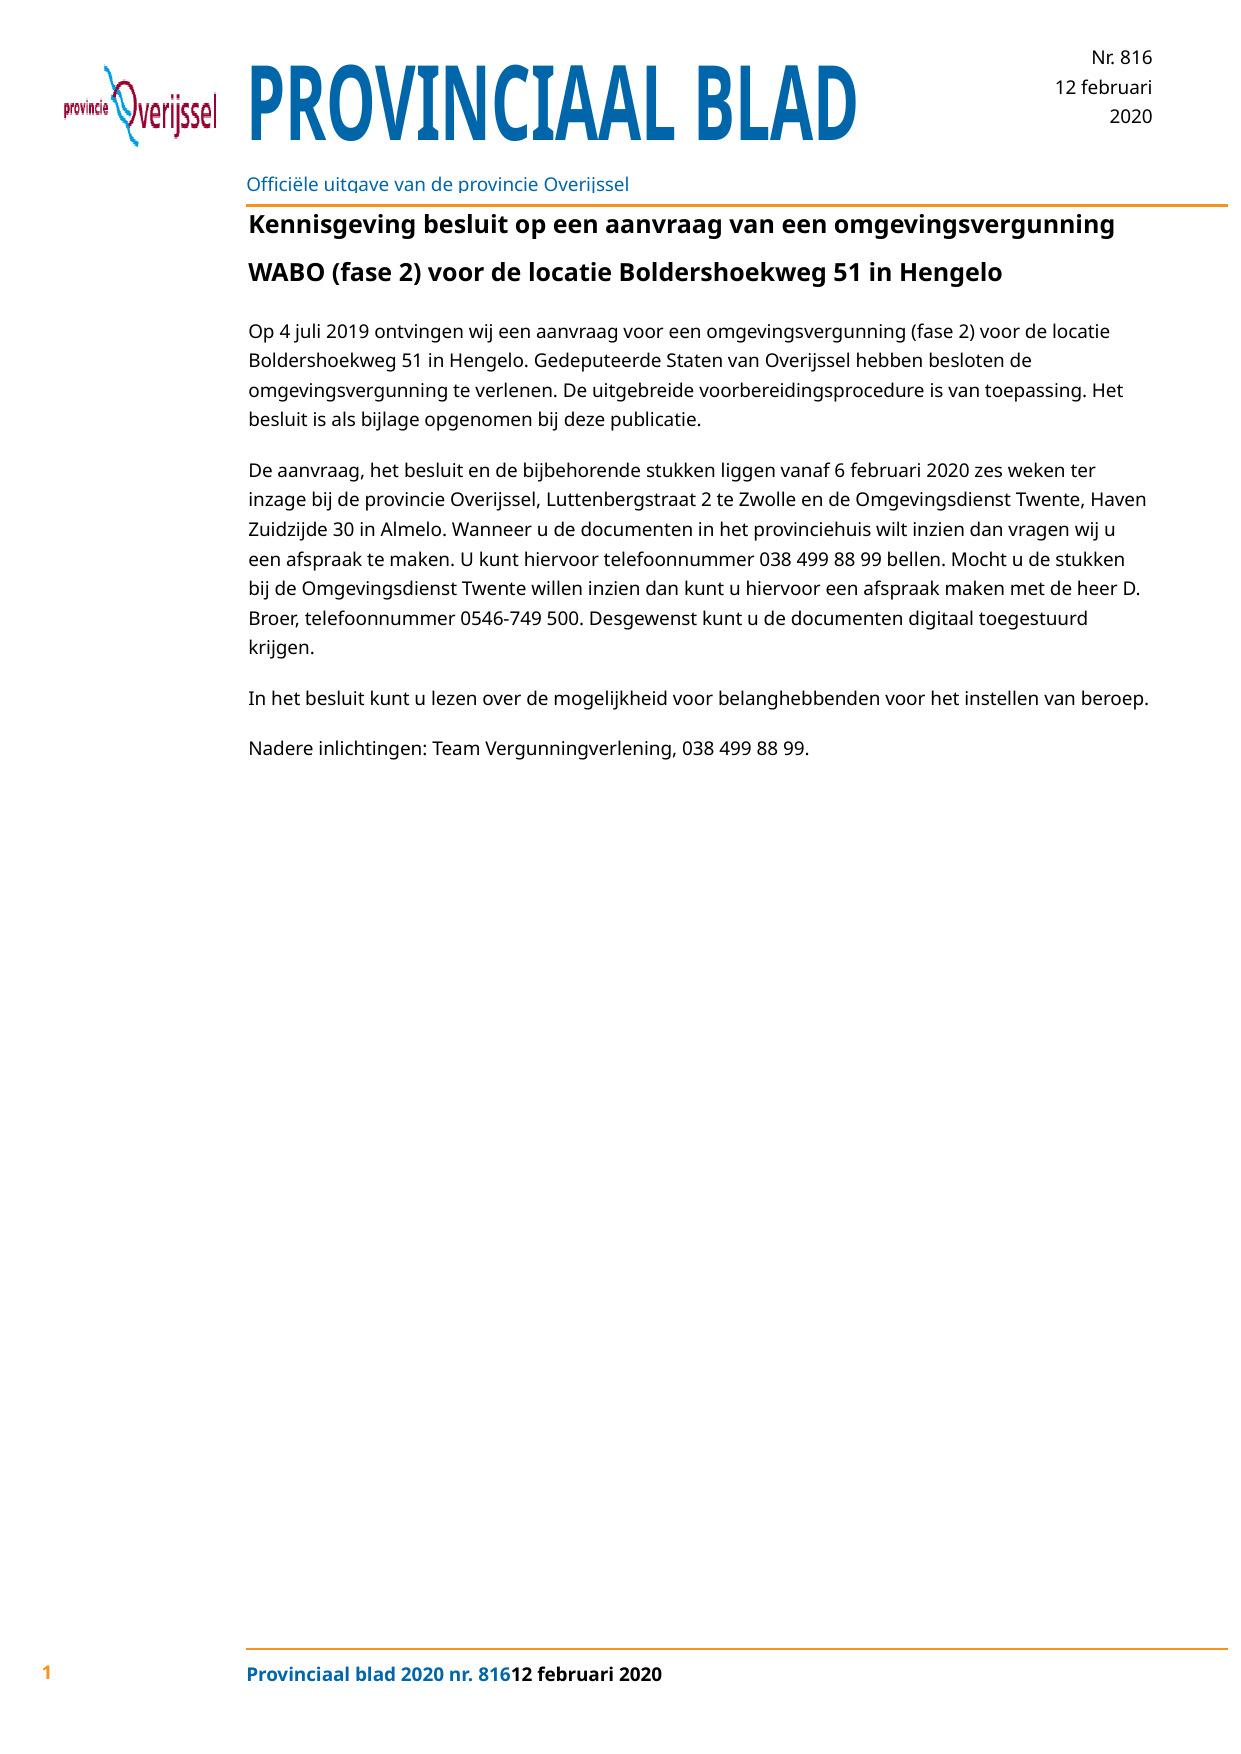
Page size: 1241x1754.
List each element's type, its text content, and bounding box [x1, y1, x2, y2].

text Nadere inlichtingen: Team Vergunningverlening, 038 499 88 99. [248, 735, 1152, 761]
picture [41, 47, 231, 172]
text In het besluit kunt u lezen over de mogelijkheid voor belanghebbenden voor het instellen van beroep. [248, 685, 1152, 711]
text Op 4 juli 2019 ontvingen wij een aanvraag voor een omgevingsvergunning (fase 2) voor de locatie Boldershoekweg 51 in Hengelo. Gedeputeerde Staten van Overijssel hebben besloten de omgevingsvergunning te verlenen. De uitgebreide voorbereidingsprocedure is van toepassing. Het besluit is als bijlage opgenomen bij deze publicatie. [248, 318, 1152, 432]
text De aanvraag, het besluit en de bijbehorende stukken liggen vanaf 6 februari 2020 zes weken ter inzage bij de provincie Overijssel, Luttenbergstraat 2 te Zwolle en de Omgevingsdienst Twente, Haven Zuidzijde 30 in Almelo. Wanneer u de documenten in het provinciehuis wilt inzien dan vragen wij u een afspraak te maken. U kunt hiervoor telefoonnummer 038 499 88 99 bellen. Mocht u de stukken bij de Omgevingsdienst Twente willen inzien dan kunt u hiervoor een afspraak maken met de heer D. Broer, telefoonnummer 0546-749 500. Desgewenst kunt u de documenten digitaal toegestuurd krijgen. [248, 457, 1152, 660]
text Kennisgeving besluit op een aanvraag van een omgevingsvergunning WABO (fase 2) voor de locatie Boldershoekweg 51 in Hengelo [248, 207, 1152, 288]
